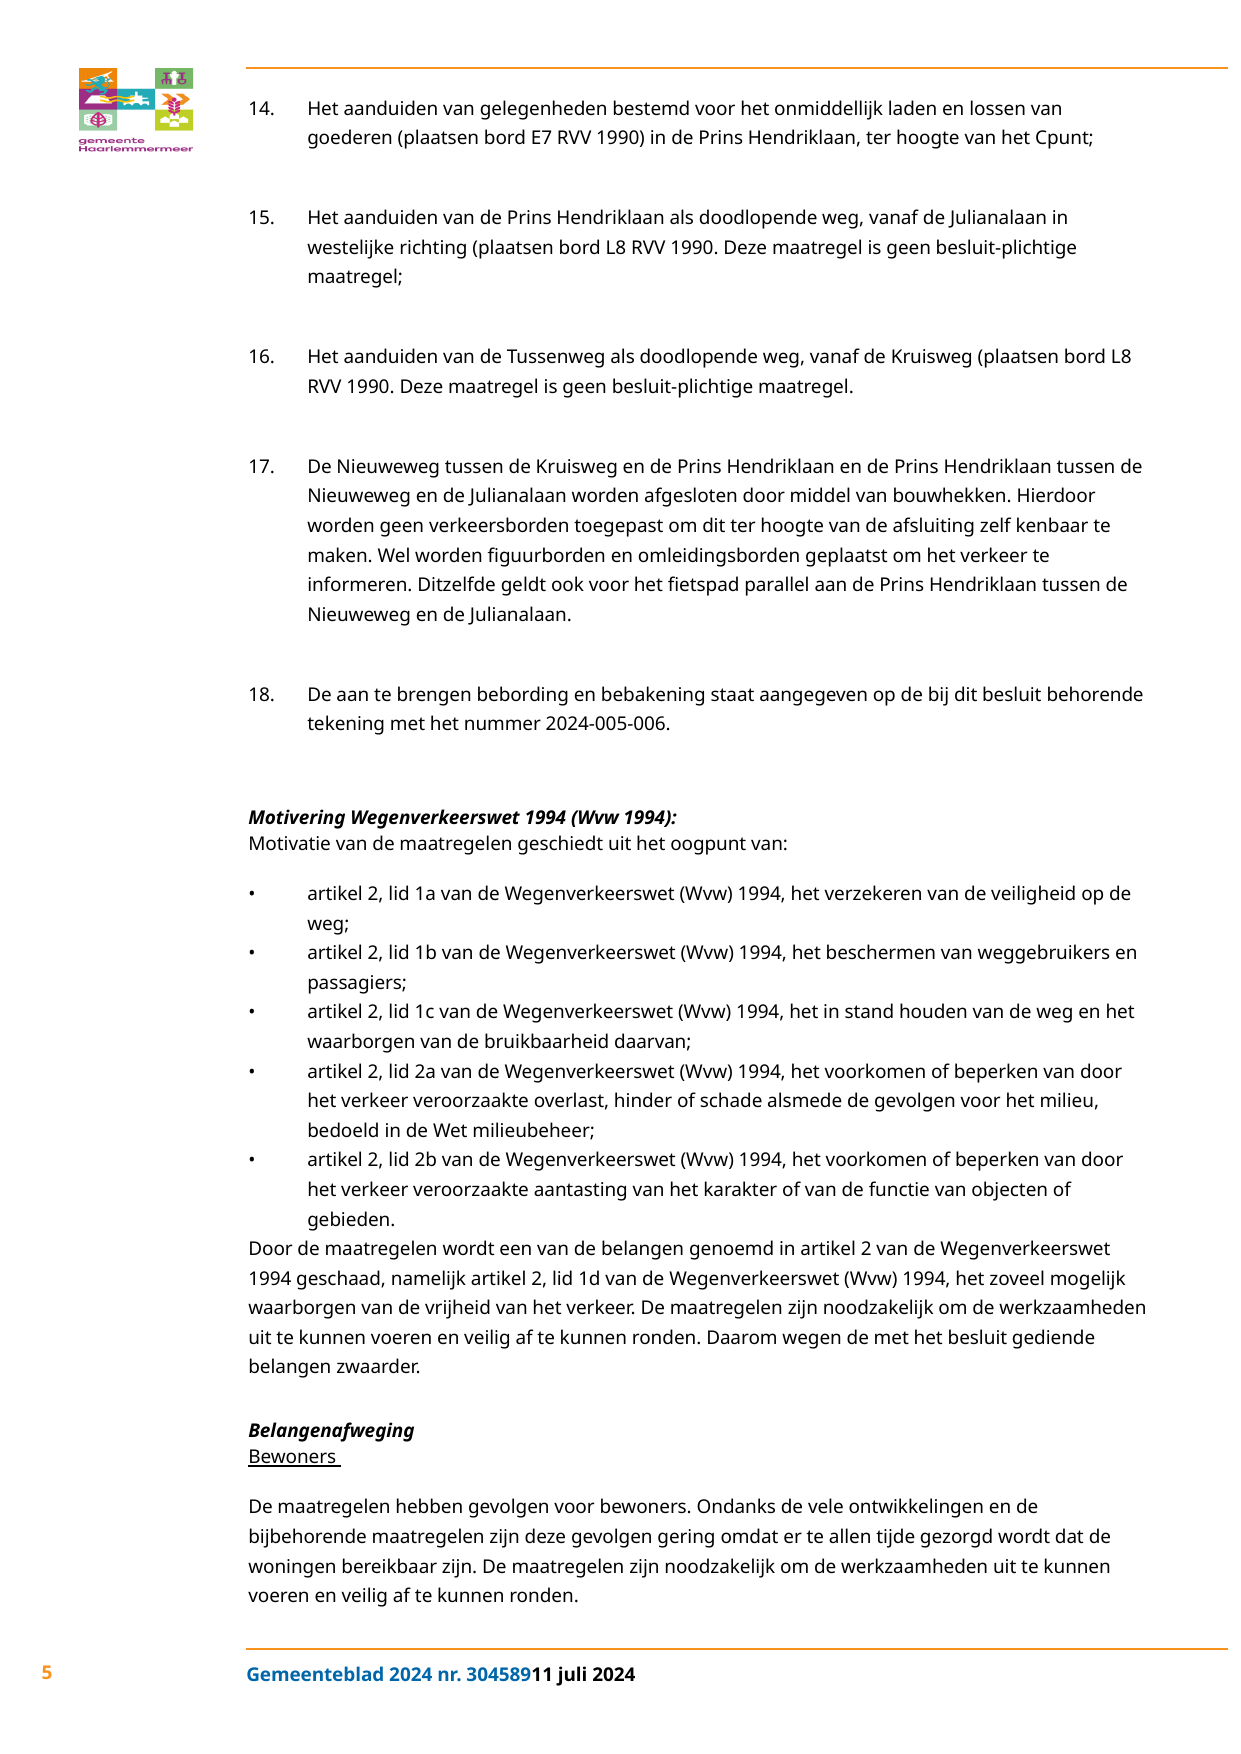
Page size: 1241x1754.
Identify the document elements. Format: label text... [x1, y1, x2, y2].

list Het aanduiden van gelegenheden bestemd voor het onmiddellijk laden en lossen van goederen (plaatsen bord E7 RVV 1990) in de Prins Hendriklaan, ter hoogte van het Cpunt; [248, 95, 1152, 150]
list Het aanduiden van de Prins Hendriklaan als doodlopende weg, vanaf de Julianalaan in westelijke richting (plaatsen bord L8 RVV 1990. Deze maatregel is geen besluit-plichtige maatregel; [248, 204, 1152, 289]
picture [41, 47, 231, 172]
text Motivering Wegenverkeerswet 1994 (Wvw 1994): [248, 804, 1152, 830]
list artikel 2, lid 2a van de Wegenverkeerswet (Wvw) 1994, het voorkomen of beperken van door het verkeer veroorzaakte overlast, hinder of schade alsmede de gevolgen voor het milieu, bedoeld in de Wet milieubeheer; [248, 1058, 1152, 1143]
text Door de maatregelen wordt een van de belangen genoemd in artikel 2 van de Wegenverkeerswet 1994 geschaad, namelijk artikel 2, lid 1d van de Wegenverkeerswet (Wvw) 1994, het zoveel mogelijk waarborgen van de vrijheid van het verkeer. De maatregelen zijn noodzakelijk om de werkzaamheden uit te kunnen voeren en veilig af te kunnen ronden. Daarom wegen de met het besluit gediende belangen zwaarder. [248, 1235, 1152, 1379]
list Het aanduiden van de Tussenweg als doodlopende weg, vanaf de Kruisweg (plaatsen bord L8 RVV 1990. Deze maatregel is geen besluit-plichtige maatregel. [248, 343, 1152, 399]
text Motivatie van de maatregelen geschiedt uit het oogpunt van: [248, 830, 1152, 856]
list De Nieuweweg tussen de Kruisweg en de Prins Hendriklaan en de Prins Hendriklaan tussen de Nieuweweg en de Julianalaan worden afgesloten door middel van bouwhekken. Hierdoor worden geen verkeersborden toegepast om dit ter hoogte van de afsluiting zelf kenbaar te maken. Wel worden figuurborden en omleidingsborden geplaatst om het verkeer te informeren. Ditzelfde geldt ook voor het fietspad parallel aan de Prins Hendriklaan tussen de Nieuweweg en de Julianalaan. [248, 453, 1152, 627]
list De aan te brengen bebording en bebakening staat aangegeven op de bij dit besluit behorende tekening met het nummer 2024-005-006. [248, 681, 1152, 736]
list artikel 2, lid 1c van de Wegenverkeerswet (Wvw) 1994, het in stand houden van de weg en het waarborgen van de bruikbaarheid daarvan; [248, 999, 1152, 1054]
list artikel 2, lid 2b van de Wegenverkeerswet (Wvw) 1994, het voorkomen of beperken van door het verkeer veroorzaakte aantasting van het karakter of van de functie van objecten of gebieden. [248, 1147, 1152, 1231]
text De maatregelen hebben gevolgen voor bewoners. Ondanks de vele ontwikkelingen en de bijbehorende maatregelen zijn deze gevolgen gering omdat er te allen tijde gezorgd wordt dat de woningen bereikbaar zijn. De maatregelen zijn noodzakelijk om de werkzaamheden uit te kunnen voeren en veilig af te kunnen ronden. [248, 1494, 1152, 1608]
list artikel 2, lid 1a van de Wegenverkeerswet (Wvw) 1994, het verzekeren van de veiligheid op de weg; [248, 880, 1152, 936]
text Bewoners [248, 1443, 1152, 1469]
list artikel 2, lid 1b van de Wegenverkeerswet (Wvw) 1994, het beschermen van weggebruikers en passagiers; [248, 939, 1152, 995]
text Belangenafweging [248, 1418, 1152, 1443]
